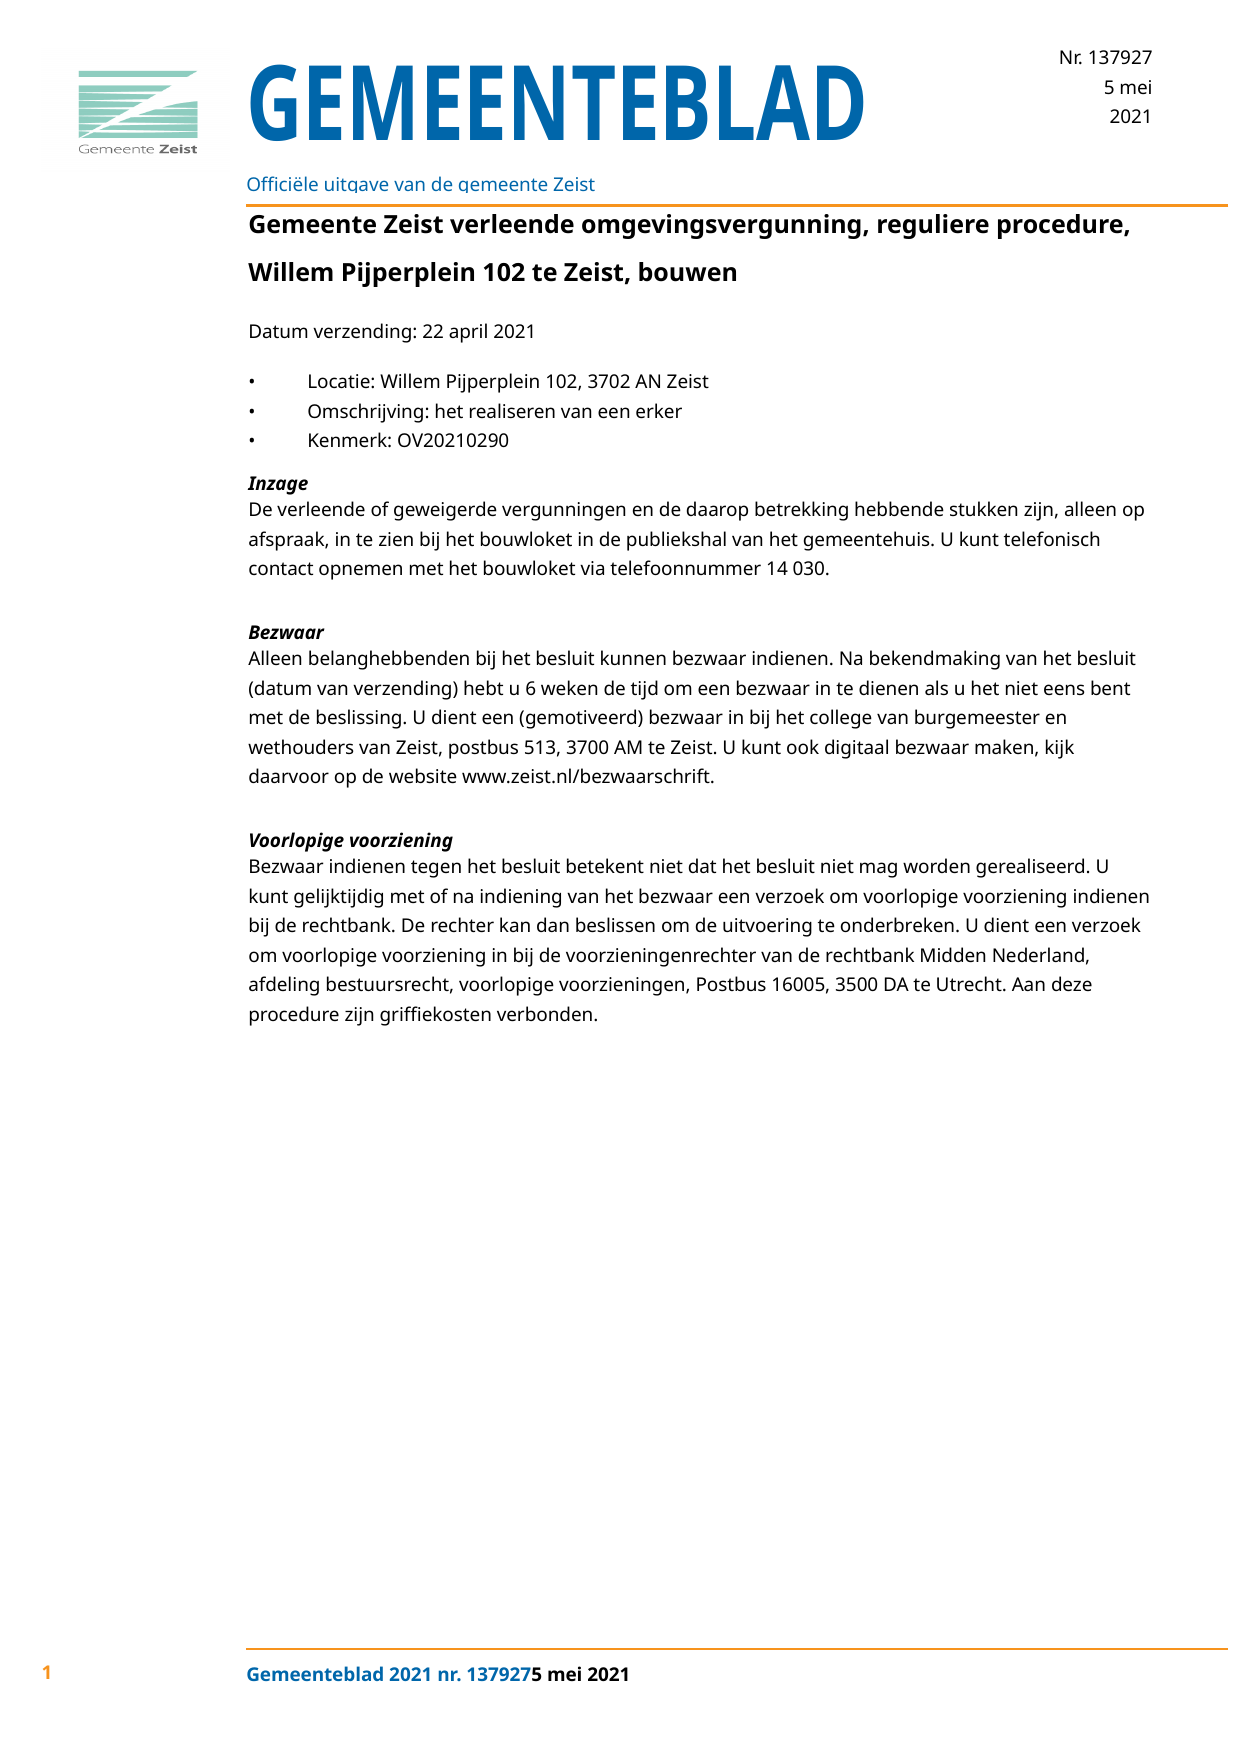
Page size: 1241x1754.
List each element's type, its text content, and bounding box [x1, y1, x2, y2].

text Datum verzending: 22 april 2021 [248, 318, 1152, 344]
text De verleende of geweigerde vergunningen en de daarop betrekking hebbende stukken zijn, alleen op afspraak, in te zien bij het bouwloket in de publiekshal van het gemeentehuis. U kunt telefonisch contact opnemen met het bouwloket via telefoonnummer 14 030. [248, 496, 1152, 581]
list Omschrijving: het realiseren van een erker [248, 398, 1152, 424]
text Voorlopige voorziening [248, 827, 1152, 853]
text Inzage [248, 471, 1152, 496]
text Gemeente Zeist verleende omgevingsvergunning, reguliere procedure, Willem Pijperplein 102 te Zeist, bouwen [248, 207, 1152, 288]
text Bezwaar indienen tegen het besluit betekent niet dat het besluit niet mag worden gerealiseerd. U kunt gelijktijdig met of na indiening van het bezwaar een verzoek om voorlopige voorziening indienen bij de rechtbank. De rechter kan dan beslissen om de uitvoering te onderbreken. U dient een verzoek om voorlopige voorziening in bij de voorzieningenrechter van de rechtbank Midden Nederland, afdeling bestuursrecht, voorlopige voorzieningen, Postbus 16005, 3500 DA te Utrecht. Aan deze procedure zijn griffiekosten verbonden. [248, 853, 1152, 1027]
picture [41, 47, 231, 172]
text Alleen belanghebbenden bij het besluit kunnen bezwaar indienen. Na bekendmaking van het besluit (datum van verzending) hebt u 6 weken de tijd om een bezwaar in te dienen als u het niet eens bent met de beslissing. U dient een (gemotiveerd) bezwaar in bij het college van burgemeester en wethouders van Zeist, postbus 513, 3700 AM te Zeist. U kunt ook digitaal bezwaar maken, kijk daarvoor op de website www.zeist.nl/bezwaarschrift. [248, 645, 1152, 789]
list Kenmerk: OV20210290 [248, 427, 1152, 453]
list Locatie: Willem Pijperplein 102, 3702 AN Zeist [248, 368, 1152, 394]
text Bezwaar [248, 619, 1152, 645]
